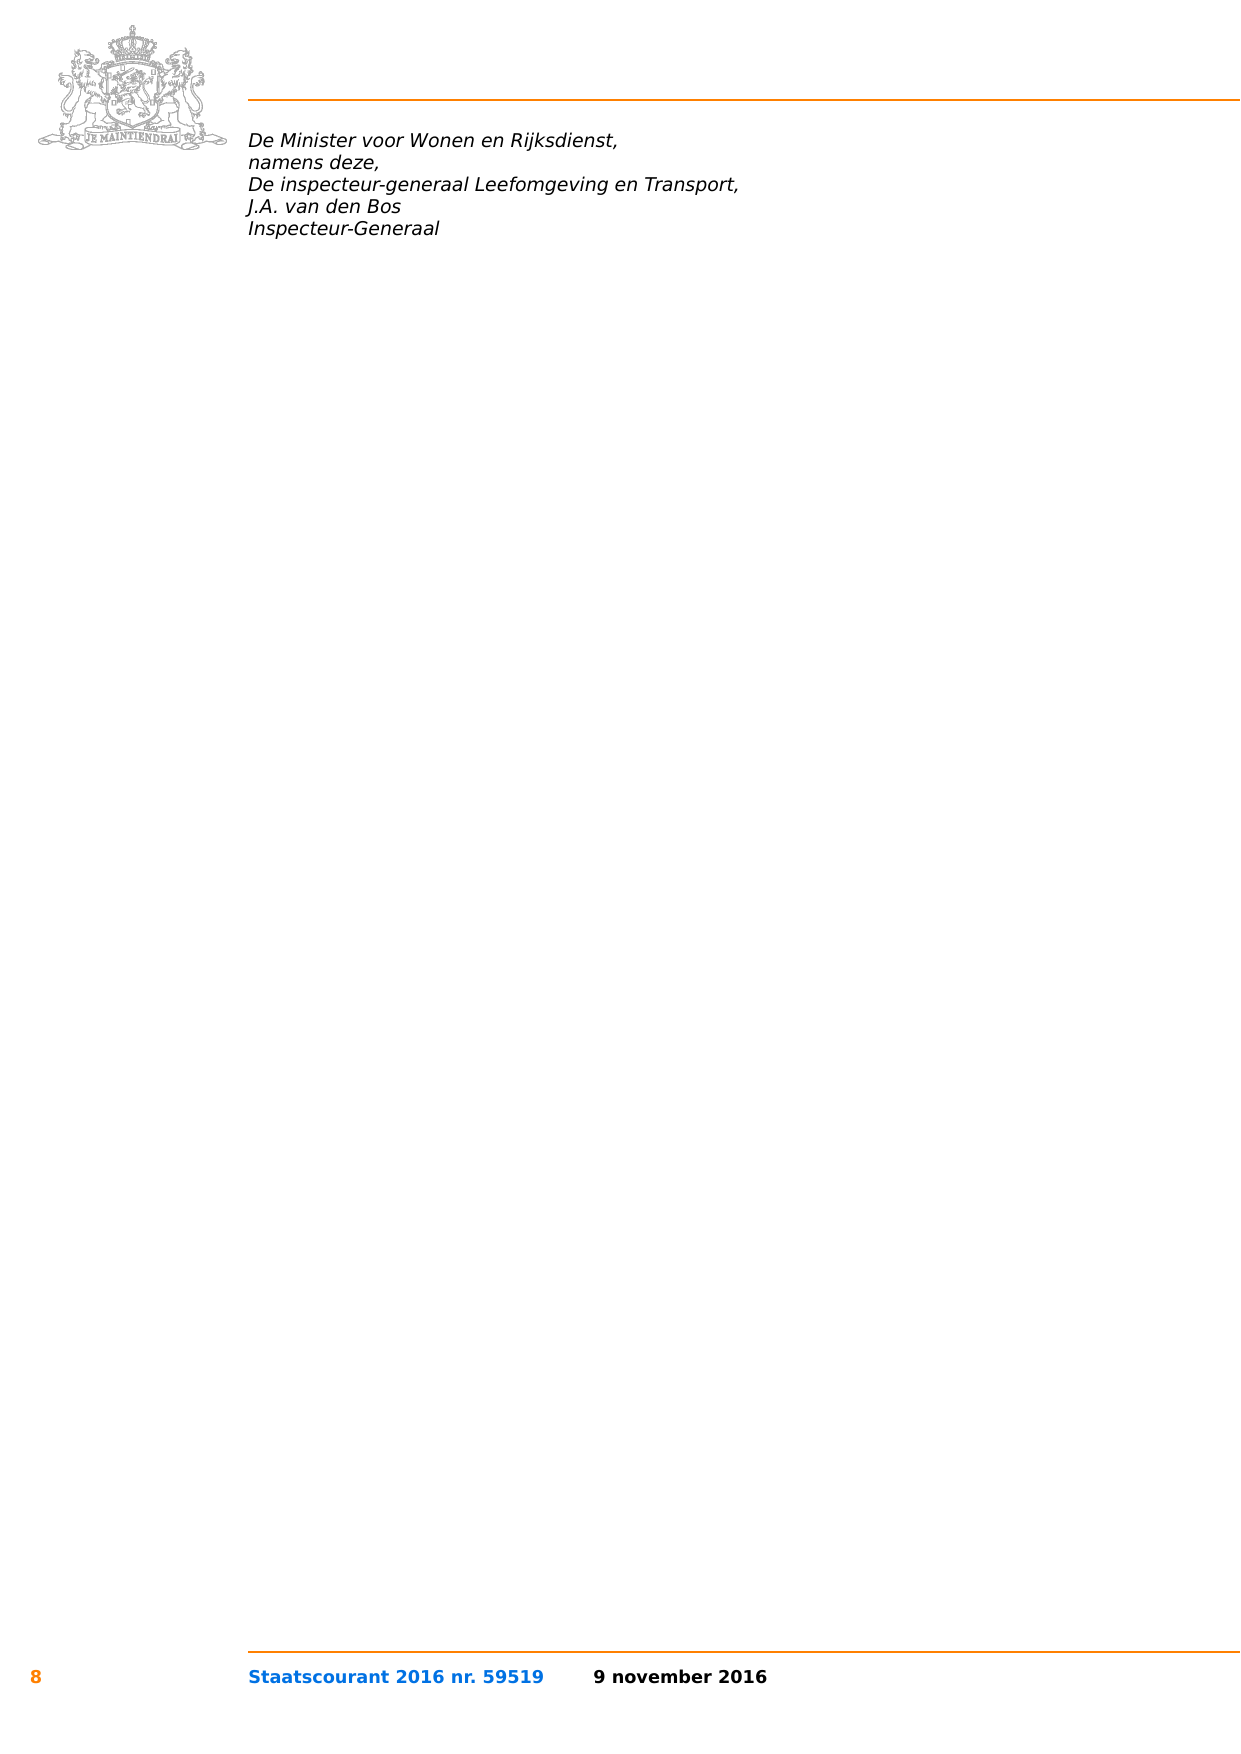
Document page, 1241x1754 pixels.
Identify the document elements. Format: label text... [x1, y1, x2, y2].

text De Minister voor Wonen en Rijksdienst, namens deze, De inspecteur-generaal Leefomgeving en Transport, J.A. van den Bos Inspecteur-Generaal [248, 130, 1163, 240]
picture [38, 25, 227, 150]
